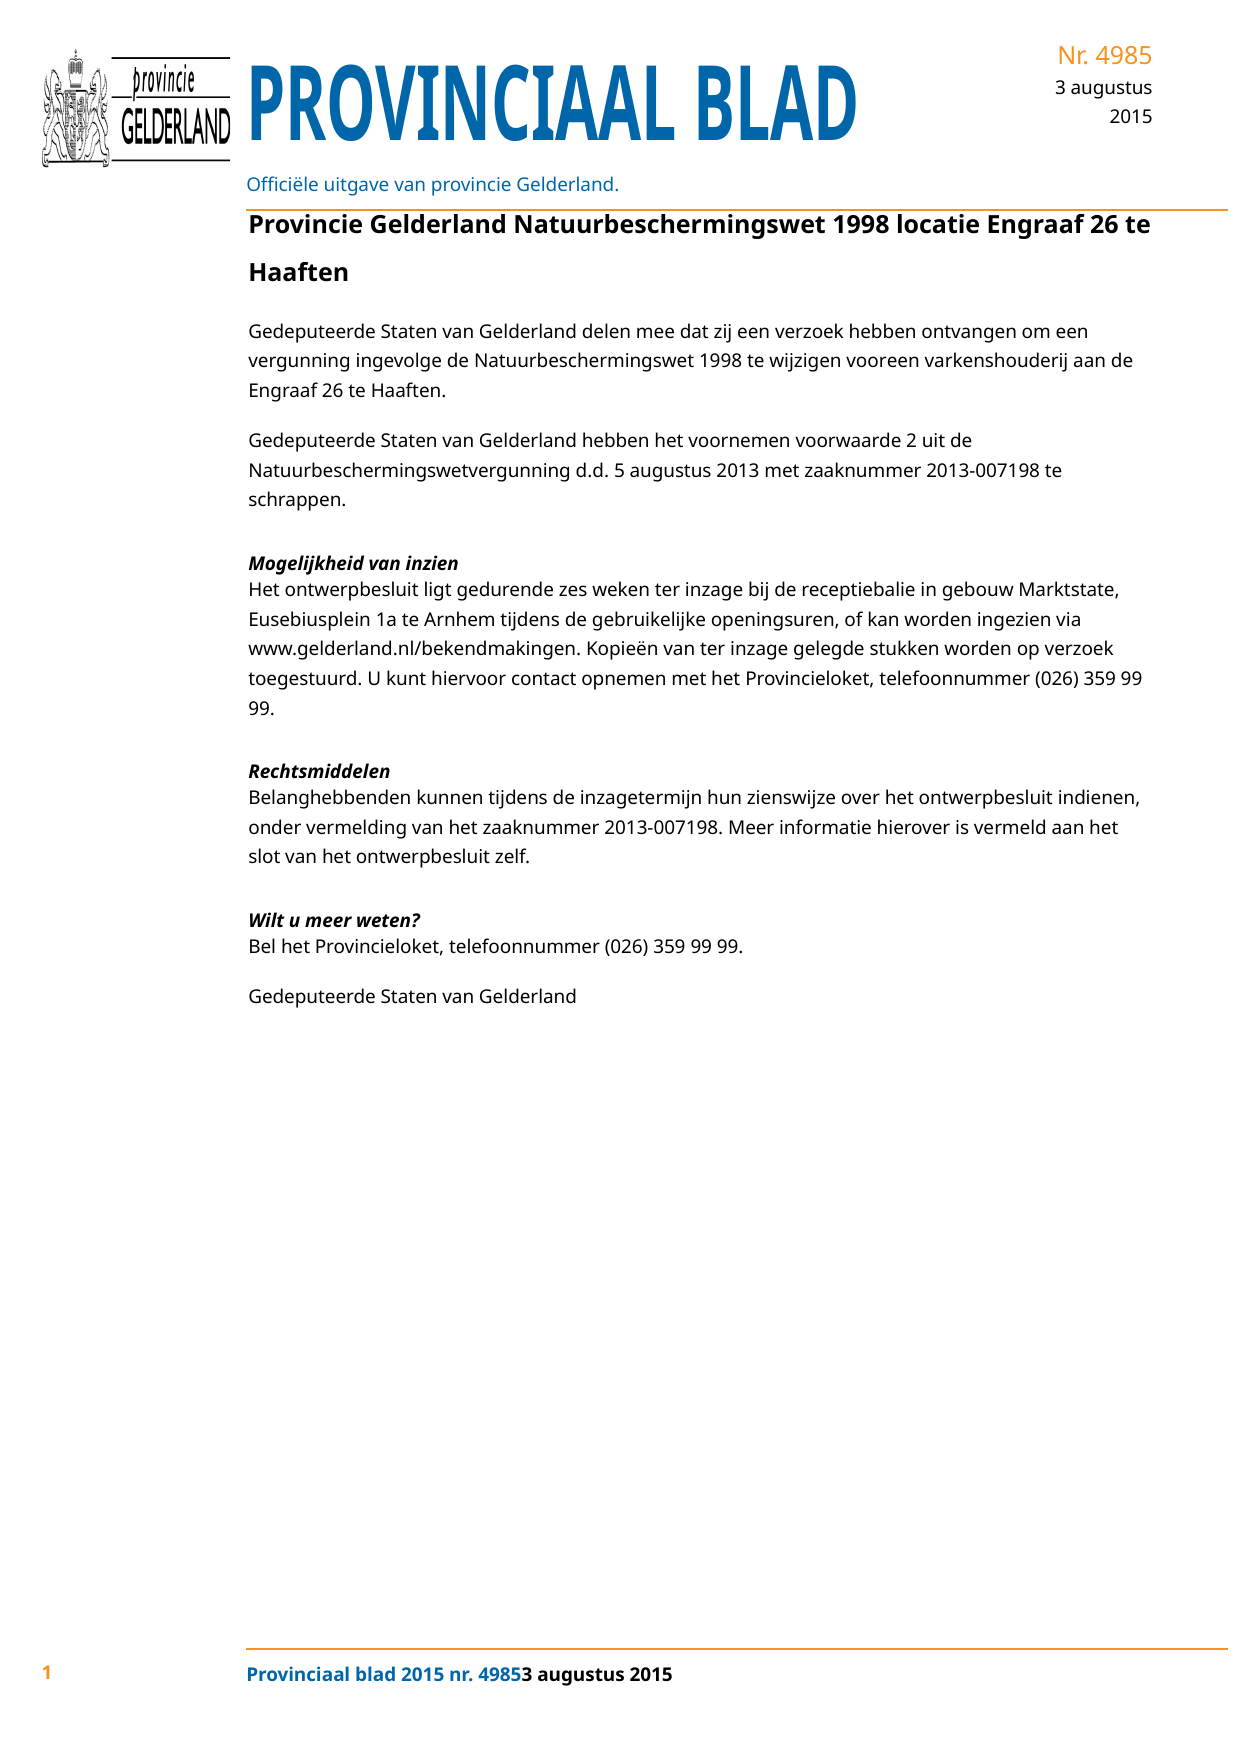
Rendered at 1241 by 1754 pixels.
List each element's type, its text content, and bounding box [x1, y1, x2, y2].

text Wilt u meer weten? [248, 907, 1152, 933]
text Mogelijkheid van inzien [248, 551, 1152, 576]
text Gedeputeerde Staten van Gelderland delen mee dat zij een verzoek hebben ontvangen om een vergunning ingevolge de Natuurbeschermingswet 1998 te wijzigen vooreen varkenshouderij aan de Engraaf 26 te Haaften. [248, 318, 1152, 403]
text Gedeputeerde Staten van Gelderland [248, 984, 1152, 1009]
text Bel het Provincieloket, telefoonnummer (026) 359 99 99. [248, 933, 1152, 959]
text Provincie Gelderland Natuurbeschermingswet 1998 locatie Engraaf 26 te Haaften [248, 211, 1152, 288]
text Rechtsmiddelen [248, 759, 1152, 784]
picture [41, 47, 231, 172]
text Het ontwerpbesluit ligt gedurende zes weken ter inzage bij de receptiebalie in gebouw Marktstate, Eusebiusplein 1a te Arnhem tijdens de gebruikelijke openingsuren, of kan worden ingezien via www.gelderland.nl/bekendmakingen. Kopieën van ter inzage gelegde stukken worden op verzoek toegestuurd. U kunt hiervoor contact opnemen met het Provincieloket, telefoonnummer (026) 359 99 99. [248, 576, 1152, 720]
text Belanghebbenden kunnen tijdens de inzagetermijn hun zienswijze over het ontwerpbesluit indienen, onder vermelding van het zaaknummer 2013-007198. Meer informatie hierover is vermeld aan het slot van het ontwerpbesluit zelf. [248, 784, 1152, 869]
text Gedeputeerde Staten van Gelderland hebben het voornemen voorwaarde 2 uit de Natuurbeschermingswetvergunning d.d. 5 augustus 2013 met zaaknummer 2013-007198 te schrappen. [248, 427, 1152, 512]
